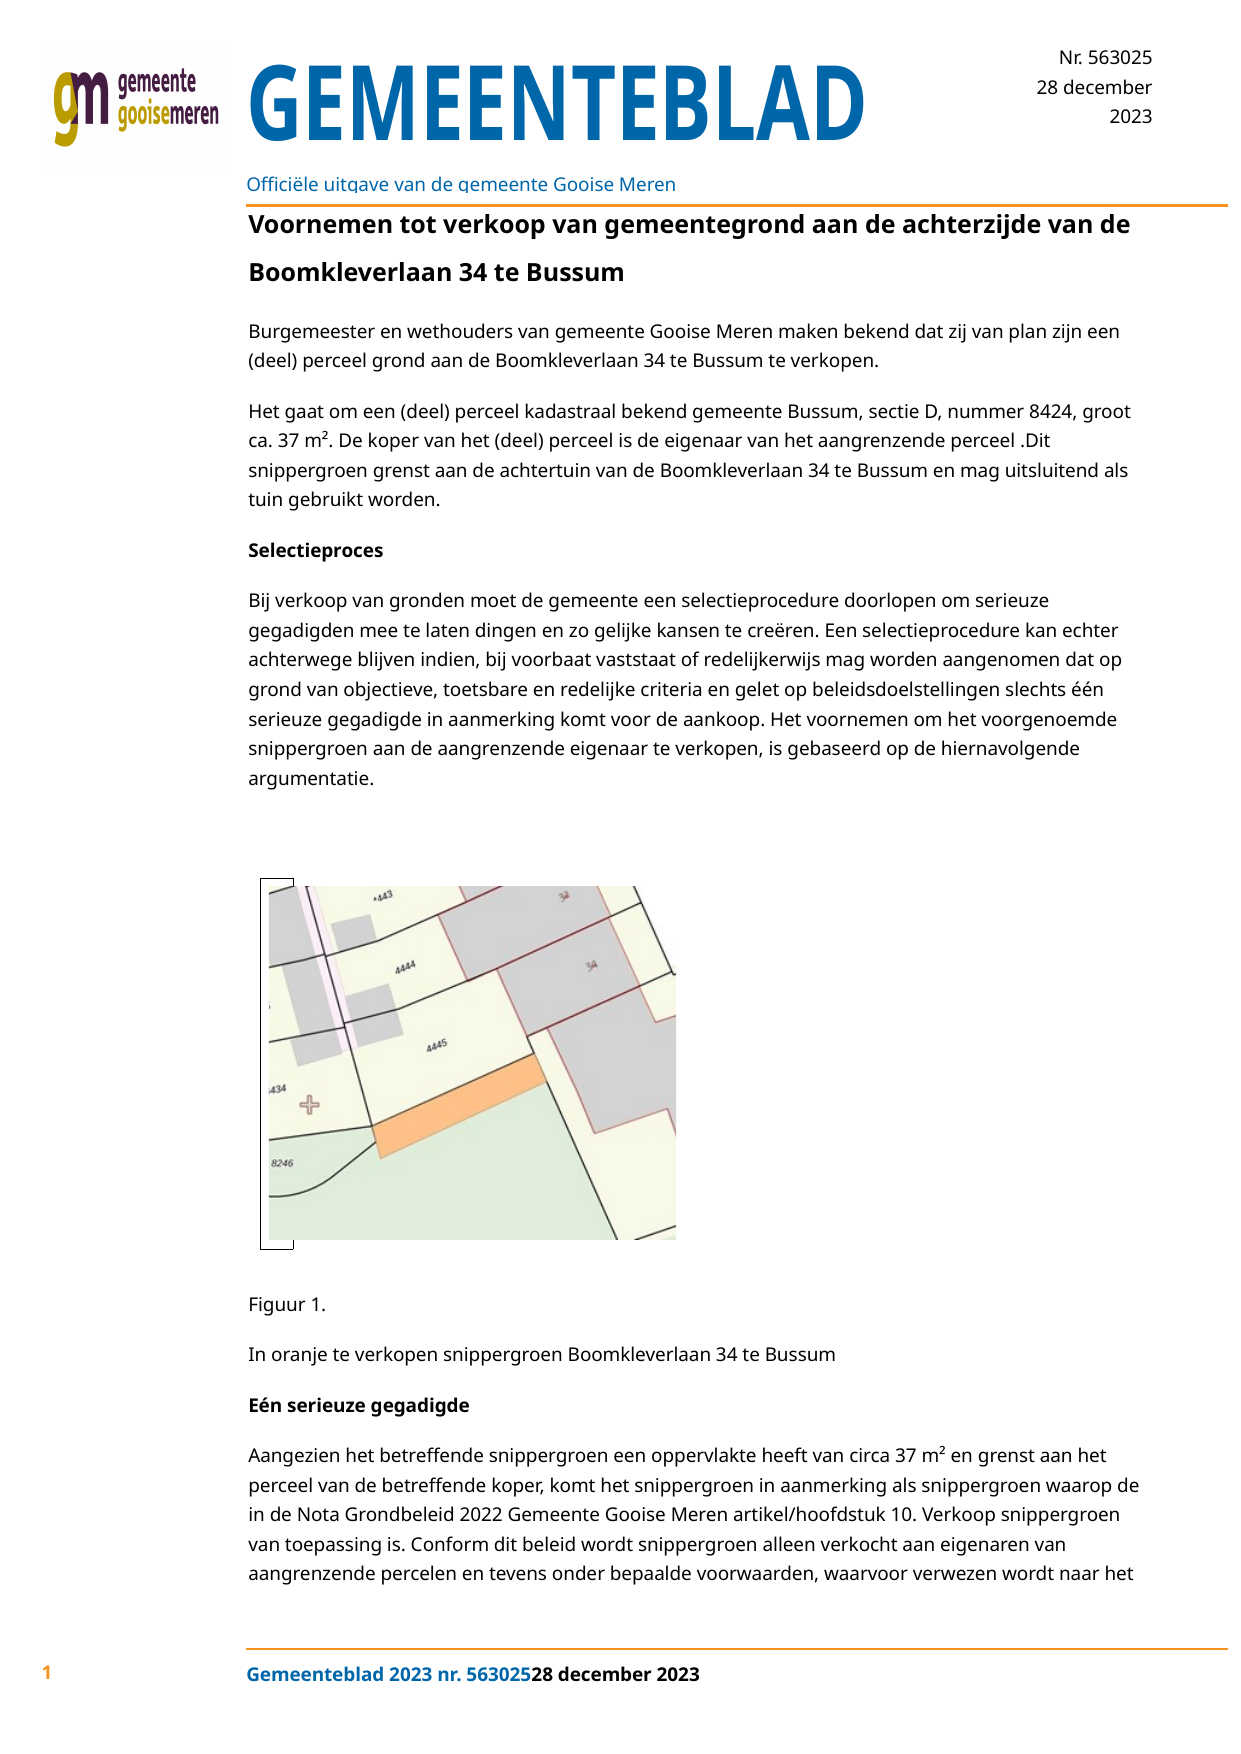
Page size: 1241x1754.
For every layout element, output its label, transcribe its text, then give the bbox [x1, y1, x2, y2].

text Bij verkoop van gronden moet de gemeente een selectieprocedure doorlopen om serieuze gegadigden mee te laten dingen en zo gelijke kansen te creëren. Een selectieprocedure kan echter achterwege blijven indien, bij voorbaat vaststaat of redelijkerwijs mag worden aangenomen dat op grond van objectieve, toetsbare en redelijke criteria en gelet op beleidsdoelstellingen slechts één serieuze gegadigde in aanmerking komt voor de aankoop. Het voornemen om het voorgenoemde snippergroen aan de aangrenzende eigenaar te verkopen, is gebaseerd op de hiernavolgende argumentatie. [248, 587, 1152, 791]
text Burgemeester en wethouders van gemeente Gooise Meren maken bekend dat zij van plan zijn een (deel) perceel grond aan de Boomkleverlaan 34 te Bussum te verkopen. [248, 318, 1152, 373]
text Voornemen tot verkoop van gemeentegrond aan de achterzijde van de Boomkleverlaan 34 te Bussum [248, 207, 1152, 288]
picture [268, 886, 677, 1240]
text Het gaat om een (deel) perceel kadastraal bekend gemeente Bussum, sectie D, nummer 8424, groot ca. 37 m². De koper van het (deel) perceel is de eigenaar van het aangrenzende perceel .Dit snippergroen grenst aan de achtertuin van de Boomkleverlaan 34 te Bussum en mag uitsluitend als tuin gebruikt worden. [248, 398, 1152, 512]
text In oranje te verkopen snippergroen Boomkleverlaan 34 te Bussum [248, 1341, 1152, 1367]
text Eén serieuze gegadigde [248, 1392, 1152, 1417]
text Selectieproces [248, 537, 1152, 563]
text Figuur 1. [248, 1291, 1152, 1317]
text Aangezien het betreffende snippergroen een oppervlakte heeft van circa 37 m² en grenst aan het perceel van de betreffende koper, komt het snippergroen in aanmerking als snippergroen waarop de in de Nota Grondbeleid 2022 Gemeente Gooise Meren artikel/hoofdstuk 10. Verkoop snippergroen van toepassing is. Conform dit beleid wordt snippergroen alleen verkocht aan eigenaren van aangrenzende percelen en tevens onder bepaalde voorwaarden, waarvoor verwezen wordt naar het [248, 1442, 1152, 1586]
picture [41, 47, 231, 172]
